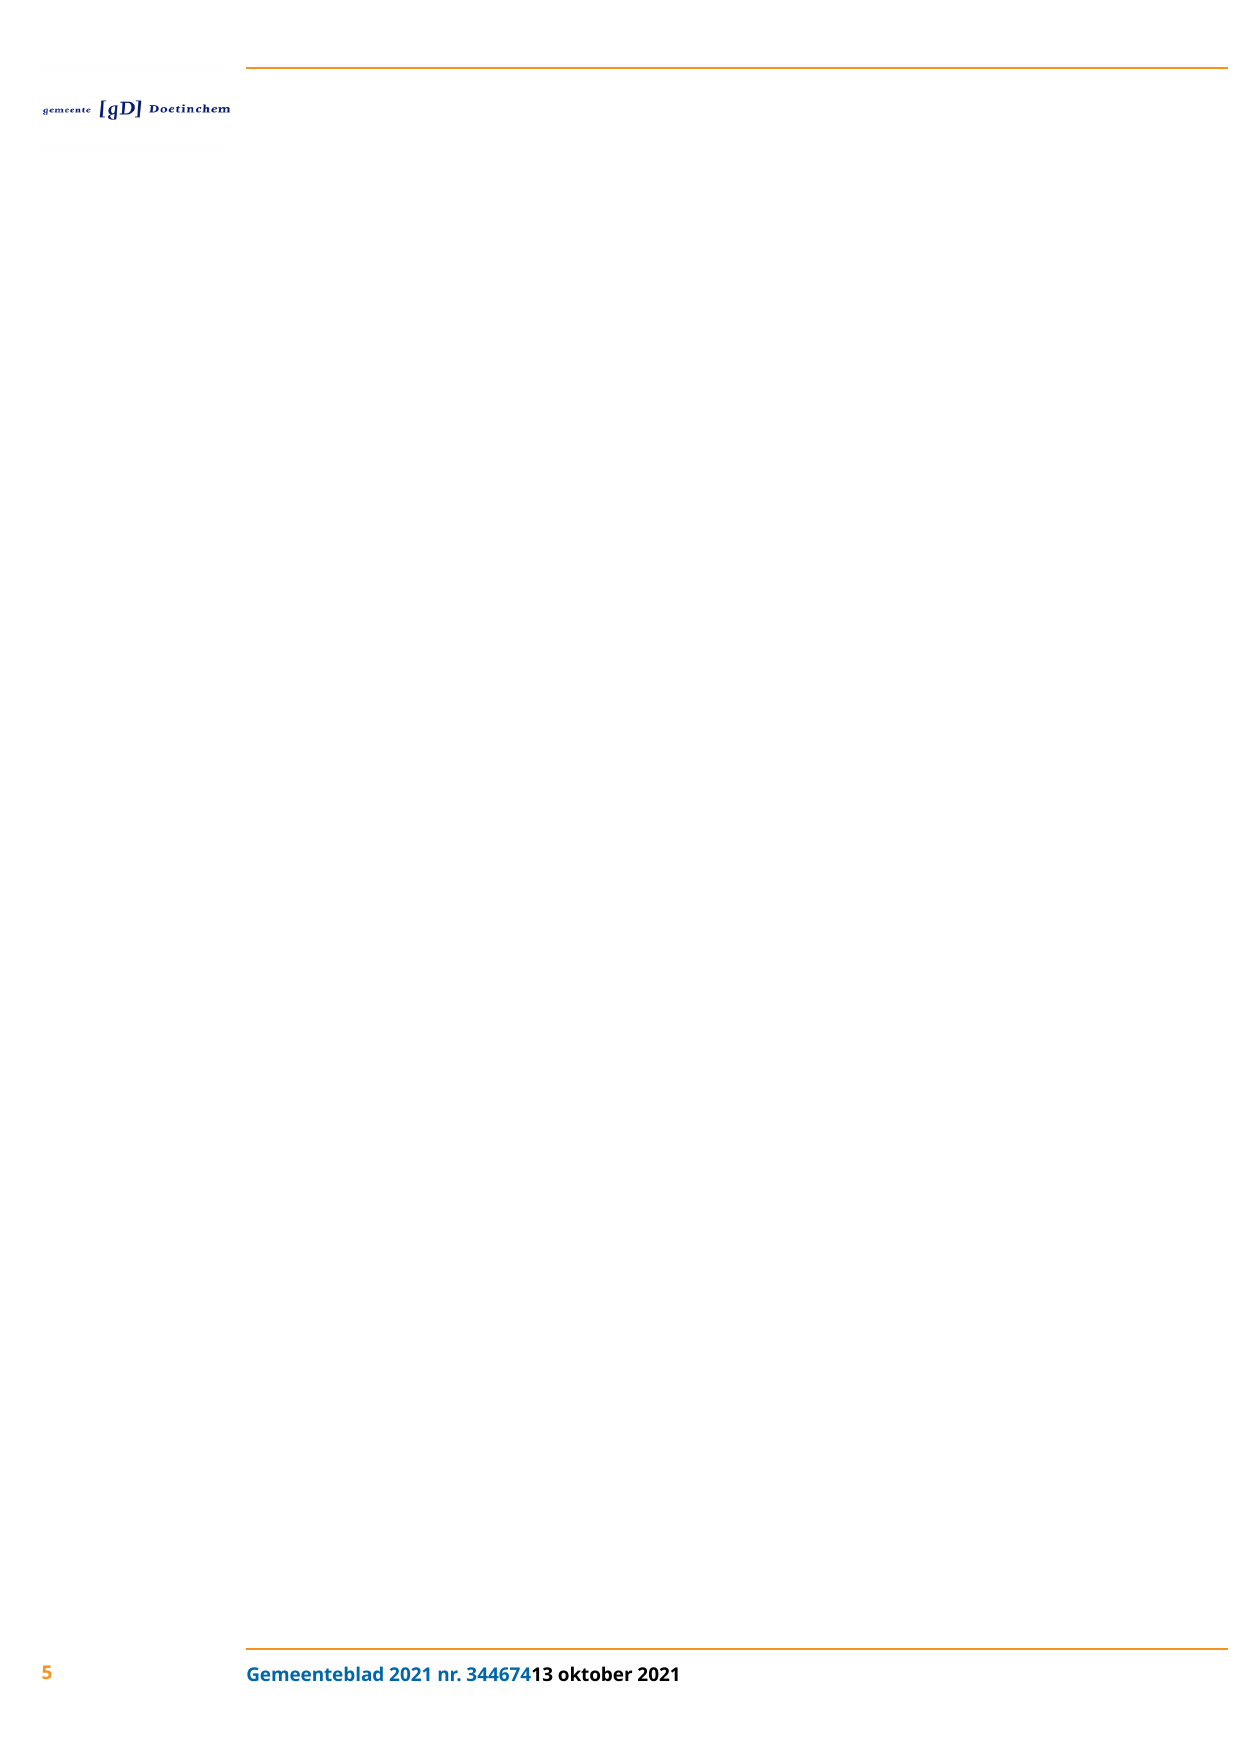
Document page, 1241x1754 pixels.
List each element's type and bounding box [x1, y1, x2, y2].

picture [41, 47, 231, 172]
